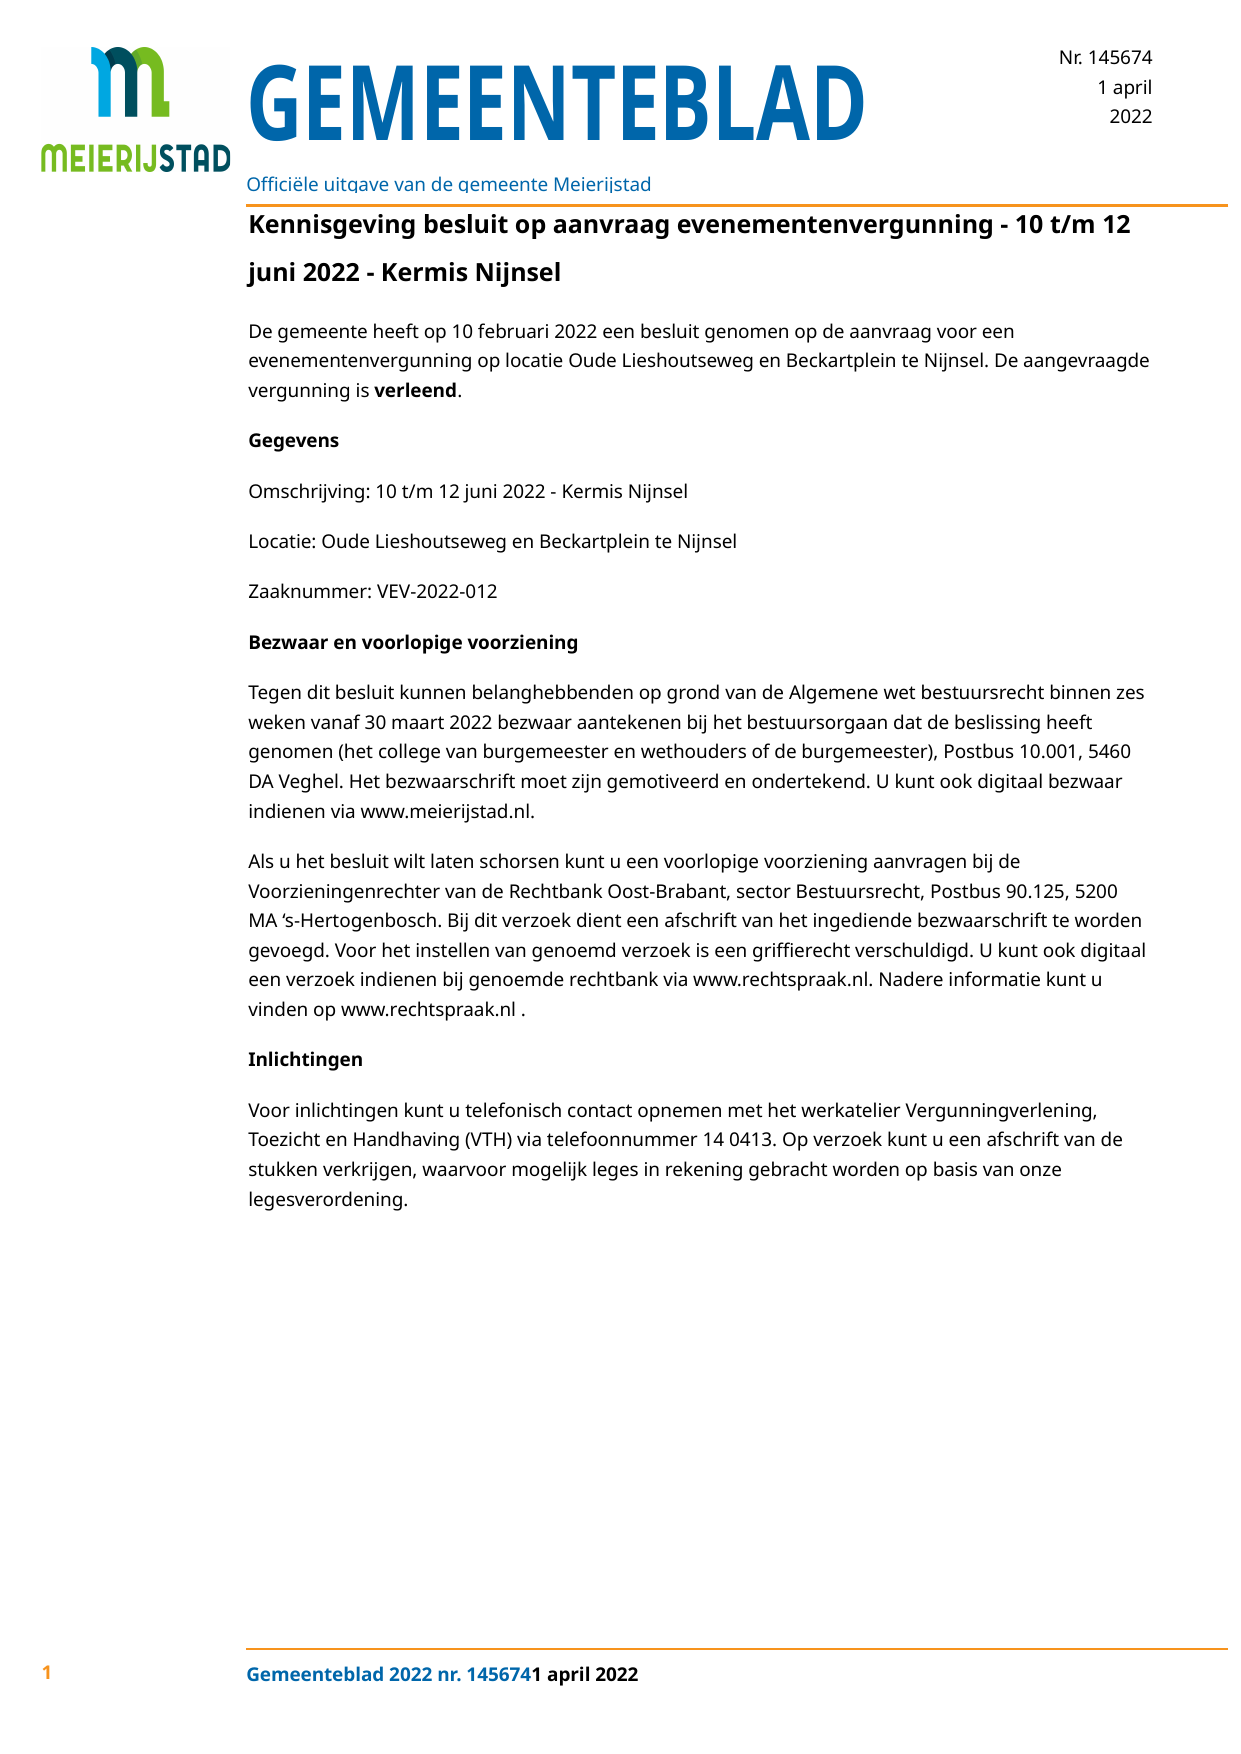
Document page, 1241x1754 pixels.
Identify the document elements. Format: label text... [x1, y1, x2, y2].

text Gegevens [248, 427, 1152, 453]
text Als u het besluit wilt laten schorsen kunt u een voorlopige voorziening aanvragen bij de Voorzieningenrechter van de Rechtbank Oost-Brabant, sector Bestuursrecht, Postbus 90.125, 5200 MA ‘s-Hertogenbosch. Bij dit verzoek dient een afschrift van het ingediende bezwaarschrift te worden gevoegd. Voor het instellen van genoemd verzoek is een griffierecht verschuldigd. U kunt ook digitaal een verzoek indienen bij genoemde rechtbank via www.rechtspraak.nl. Nadere informatie kunt u vinden op www.rechtspraak.nl . [248, 848, 1152, 1022]
text Omschrijving: 10 t/m 12 juni 2022 - Kermis Nijnsel [248, 478, 1152, 504]
picture [41, 47, 231, 172]
text Voor inlichtingen kunt u telefonisch contact opnemen met het werkatelier Vergunningverlening, Toezicht en Handhaving (VTH) via telefoonnummer 14 0413. Op verzoek kunt u een afschrift van de stukken verkrijgen, waarvoor mogelijk leges in rekening gebracht worden op basis van onze legesverordening. [248, 1097, 1152, 1212]
text Inlichtingen [248, 1047, 1152, 1072]
text Bezwaar en voorlopige voorziening [248, 629, 1152, 655]
text Locatie: Oude Lieshoutseweg en Beckartplein te Nijnsel [248, 528, 1152, 554]
text De gemeente heeft op 10 februari 2022 een besluit genomen op de aanvraag voor een evenementenvergunning op locatie Oude Lieshoutseweg en Beckartplein te Nijnsel. De aangevraagde vergunning is verleend. [248, 318, 1152, 403]
text Kennisgeving besluit op aanvraag evenementenvergunning - 10 t/m 12 juni 2022 - Kermis Nijnsel [248, 207, 1152, 288]
text Tegen dit besluit kunnen belanghebbenden op grond van de Algemene wet bestuursrecht binnen zes weken vanaf 30 maart 2022 bezwaar aantekenen bij het bestuursorgaan dat de beslissing heeft genomen (het college van burgemeester en wethouders of de burgemeester), Postbus 10.001, 5460 DA Veghel. Het bezwaarschrift moet zijn gemotiveerd en ondertekend. U kunt ook digitaal bezwaar indienen via www.meierijstad.nl. [248, 679, 1152, 824]
text Zaaknummer: VEV-2022-012 [248, 579, 1152, 604]
